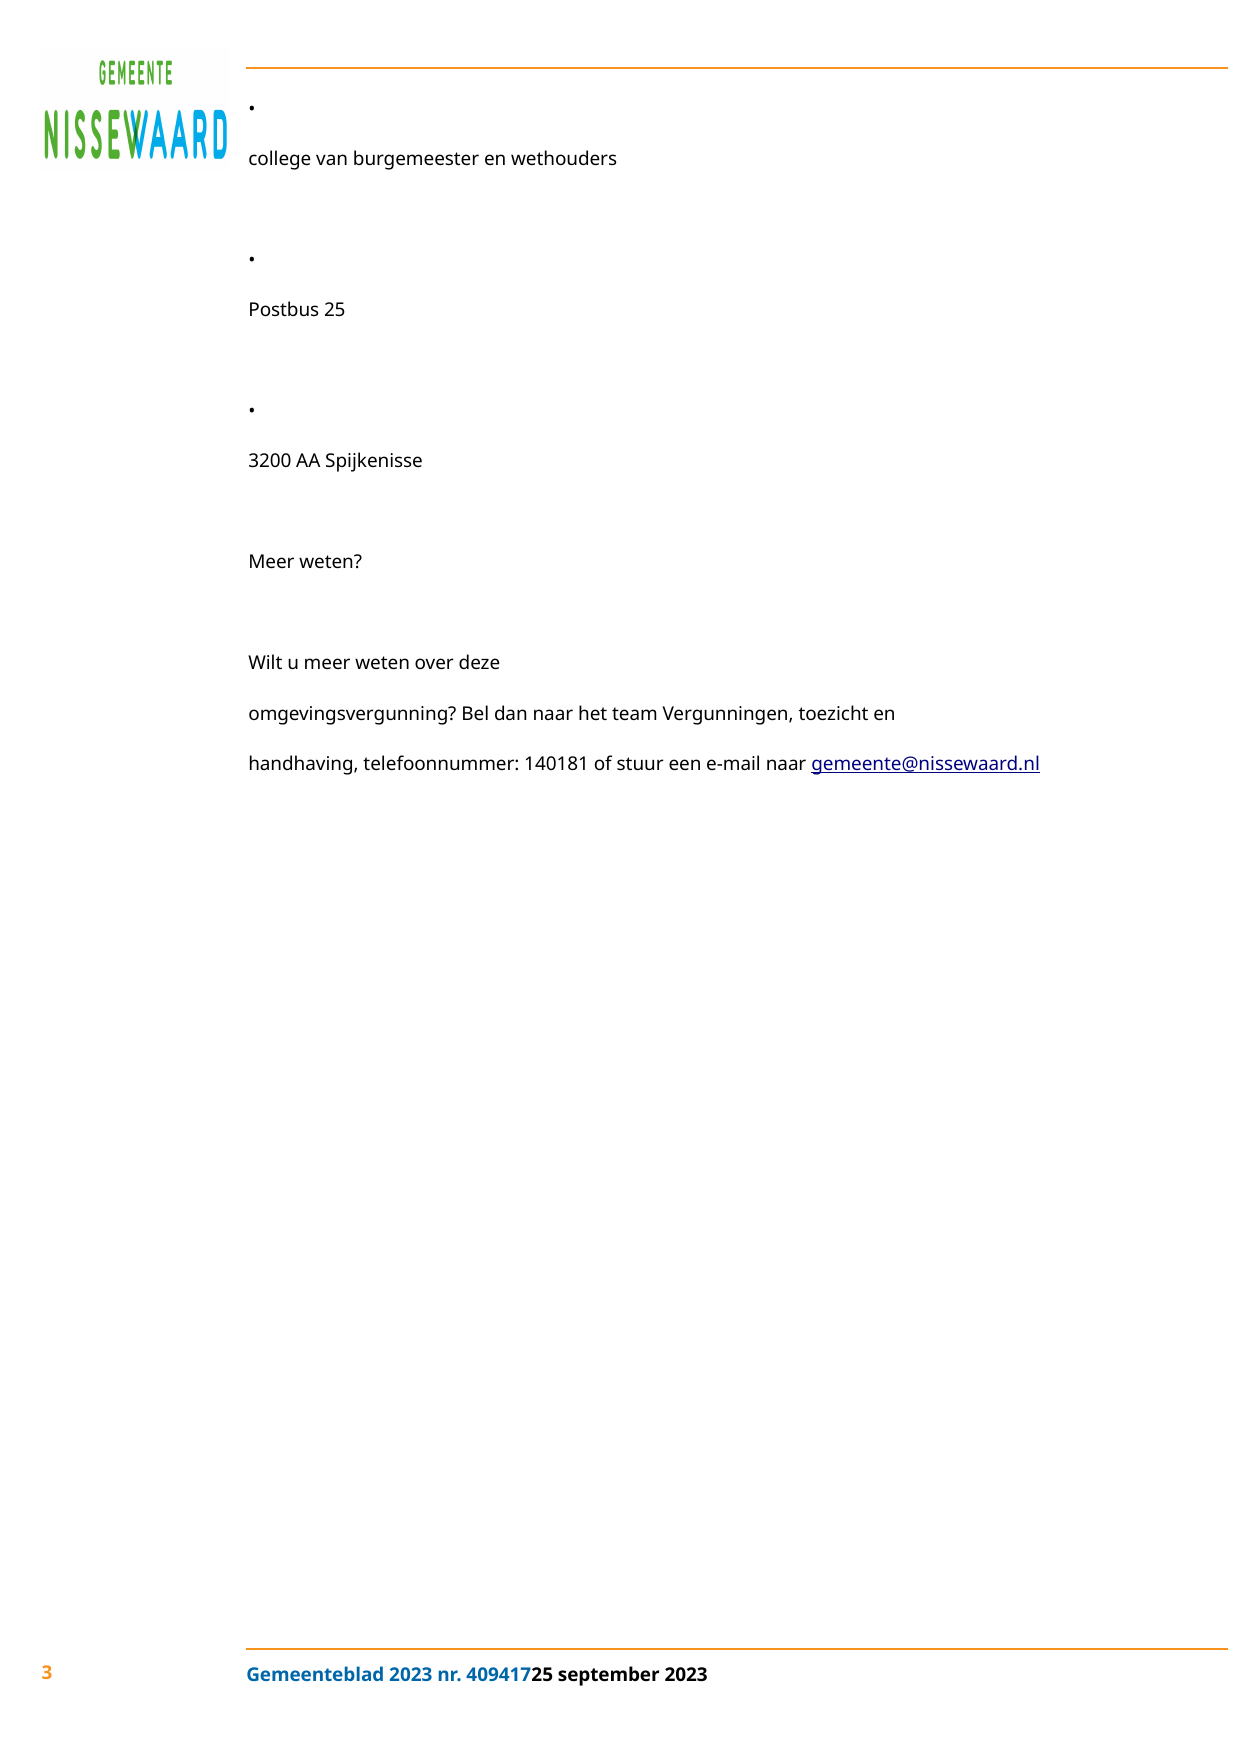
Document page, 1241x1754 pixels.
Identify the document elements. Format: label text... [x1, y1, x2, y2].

text • [248, 95, 1152, 121]
text Meer weten? [248, 548, 1152, 574]
text 3200 AA Spijkenisse [248, 448, 1152, 473]
text college van burgemeester en wethouders [248, 145, 1152, 171]
text • [248, 246, 1152, 272]
text • [248, 397, 1152, 423]
text omgevingsvergunning? Bel dan naar het team Vergunningen, toezicht en [248, 700, 1152, 726]
picture [41, 47, 231, 172]
text handhaving, telefoonnummer: 140181 of stuur een e-mail naar gemeente@nissewaard.nl [248, 750, 1152, 776]
text Wilt u meer weten over deze [248, 649, 1152, 675]
text Postbus 25 [248, 296, 1152, 322]
